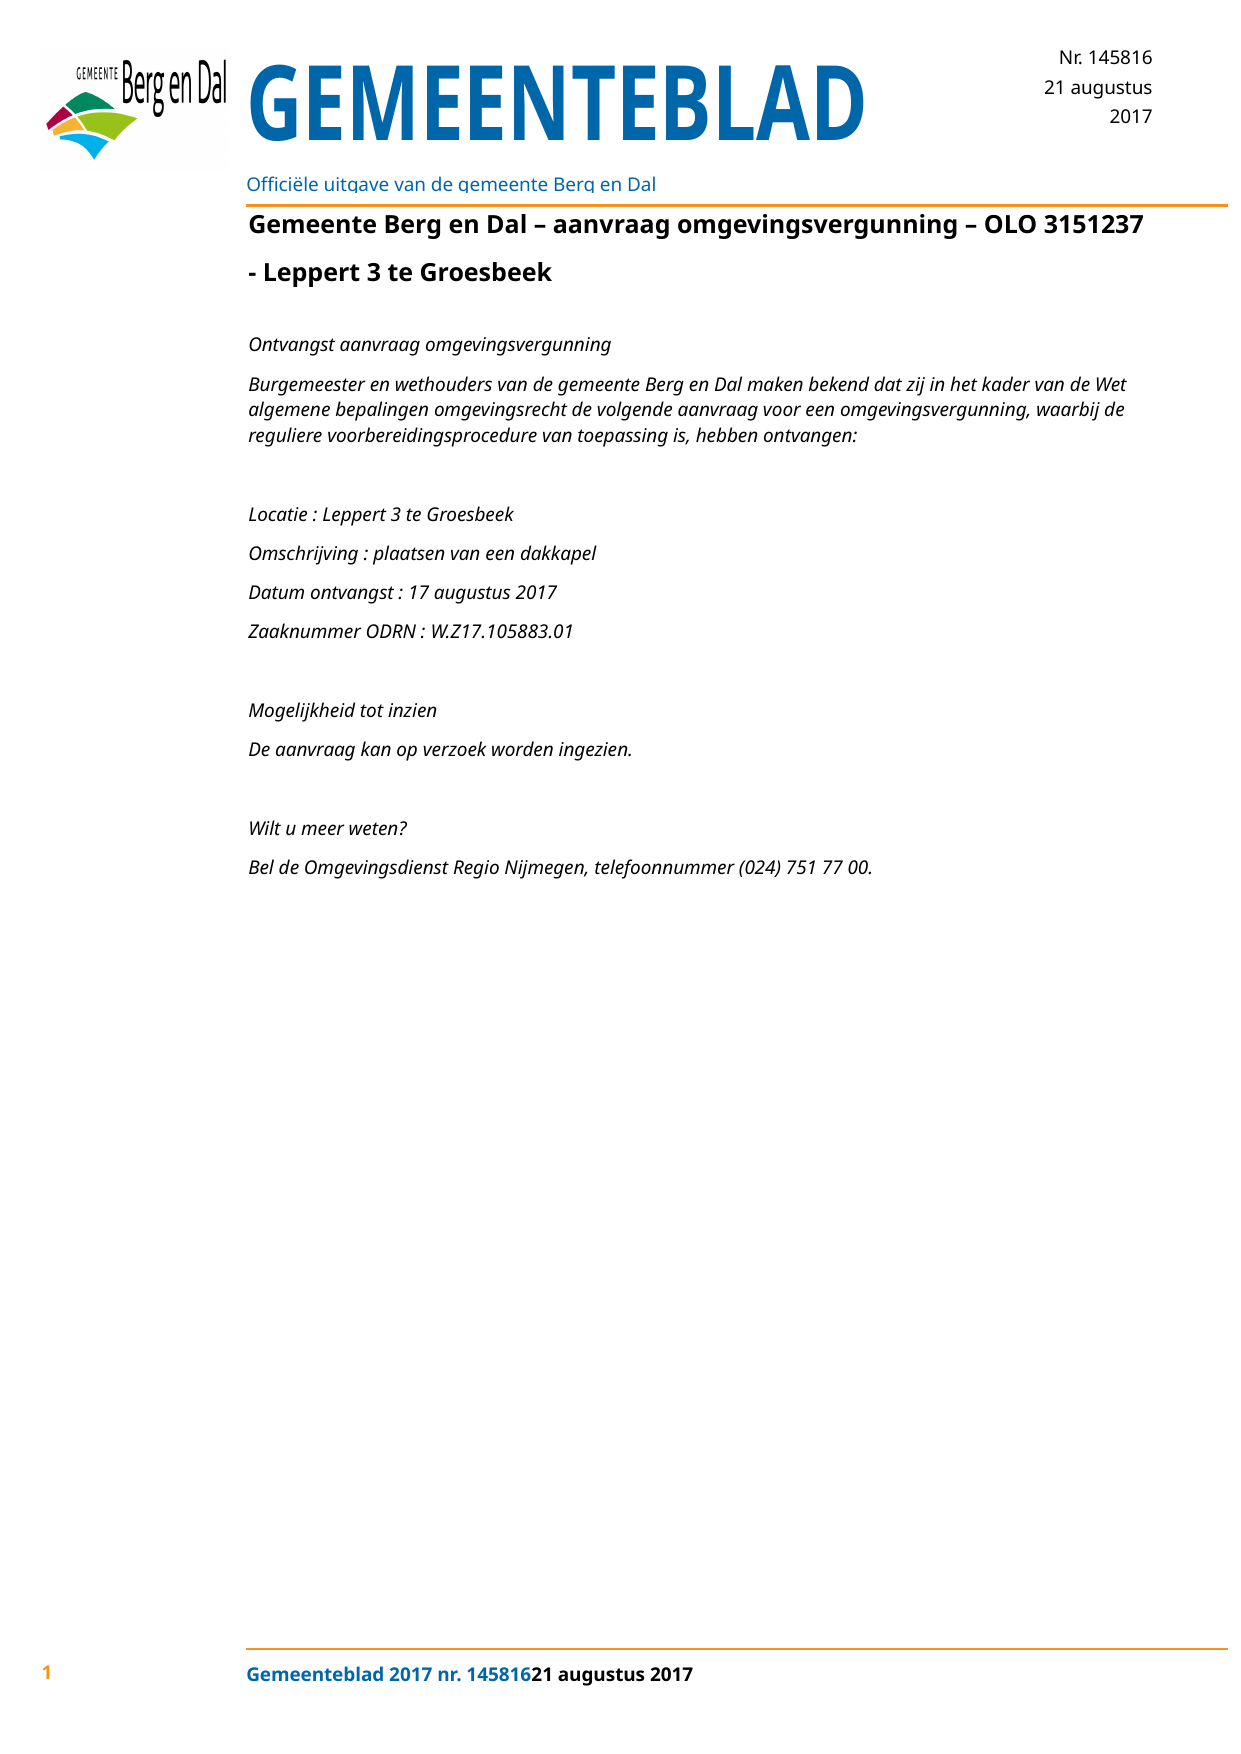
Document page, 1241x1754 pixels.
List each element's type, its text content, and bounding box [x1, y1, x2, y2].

text Wilt u meer weten? [248, 815, 1152, 841]
text Mogelijkheid tot inzien [248, 697, 1152, 723]
text Burgemeester en wethouders van de gemeente Berg en Dal maken bekend dat zij in het kader van de Wet algemene bepalingen omgevingsrecht de volgende aanvraag voor een omgevingsvergunning, waarbij de reguliere voorbereidingsprocedure van toepassing is, hebben ontvangen: [248, 371, 1152, 448]
text Omschrijving : plaatsen van een dakkapel [248, 540, 1152, 566]
text Gemeente Berg en Dal – aanvraag omgevingsvergunning – OLO 3151237 - Leppert 3 te Groesbeek [248, 207, 1152, 288]
text Datum ontvangst : 17 augustus 2017 [248, 579, 1152, 605]
text Ontvangst aanvraag omgevingsvergunning [248, 331, 1152, 357]
text De aanvraag kan op verzoek worden ingezien. [248, 736, 1152, 762]
picture [41, 47, 231, 172]
text Bel de Omgevingsdienst Regio Nijmegen, telefoonnummer (024) 751 77 00. [248, 854, 1152, 880]
text Locatie : Leppert 3 te Groesbeek [248, 501, 1152, 526]
text Zaaknummer ODRN : W.Z17.105883.01 [248, 618, 1152, 644]
